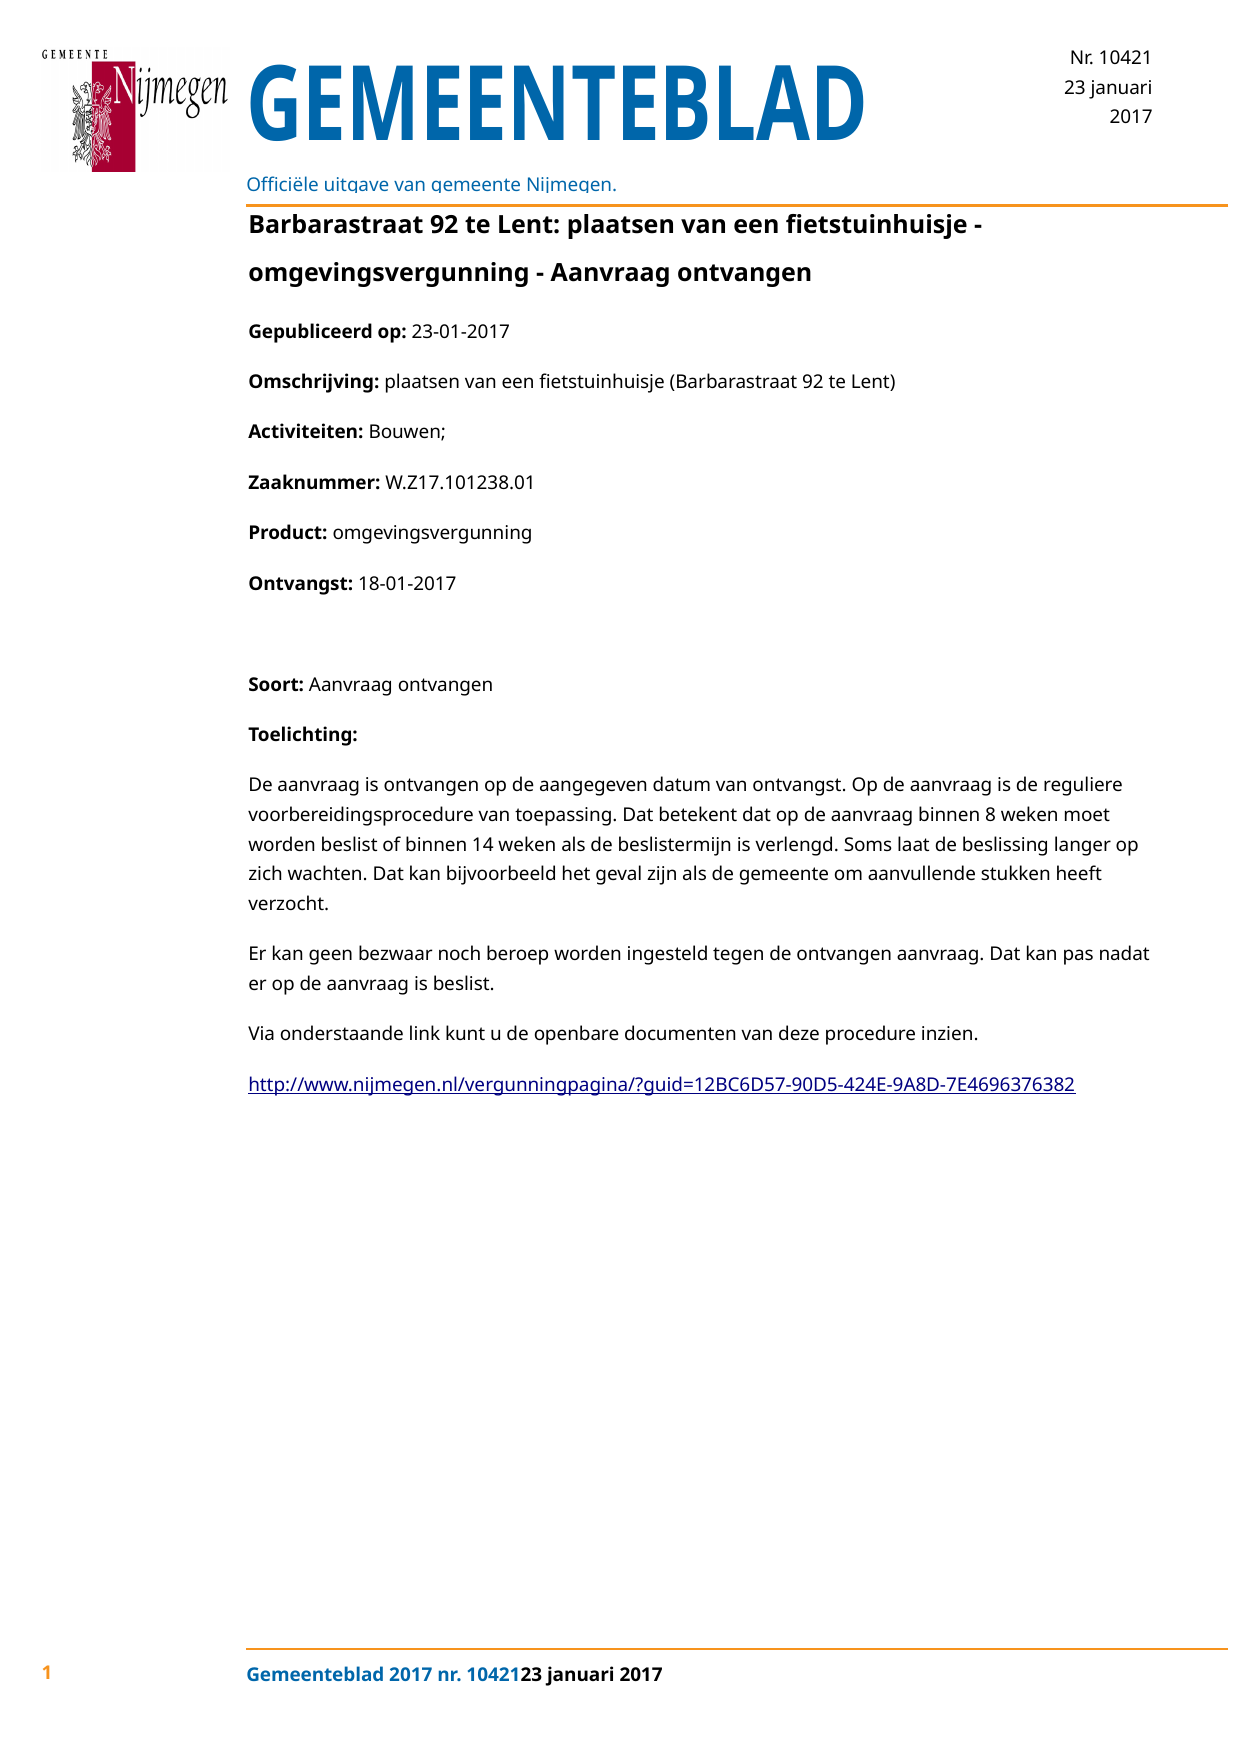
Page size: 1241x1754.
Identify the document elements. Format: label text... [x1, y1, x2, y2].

text Zaaknummer: W.Z17.101238.01 [248, 469, 1152, 495]
text Er kan geen bezwaar noch beroep worden ingesteld tegen de ontvangen aanvraag. Dat kan pas nadat er op de aanvraag is beslist. [248, 940, 1152, 996]
text Omschrijving: plaatsen van een fietstuinhuisje (Barbarastraat 92 te Lent) [248, 368, 1152, 394]
text Ontvangst: 18-01-2017 [248, 570, 1152, 596]
text Activiteiten: Bouwen; [248, 419, 1152, 444]
text Barbarastraat 92 te Lent: plaatsen van een fietstuinhuisje - omgevingsvergunning - Aanvraag ontvangen [248, 207, 1152, 288]
text De aanvraag is ontvangen op de aangegeven datum van ontvangst. Op de aanvraag is de reguliere voorbereidingsprocedure van toepassing. Dat betekent dat op de aanvraag binnen 8 weken moet worden beslist of binnen 14 weken als de beslistermijn is verlengd. Soms laat de beslissing langer op zich wachten. Dat kan bijvoorbeeld het geval zijn als de gemeente om aanvullende stukken heeft verzocht. [248, 772, 1152, 916]
text http://www.nijmegen.nl/vergunningpagina/?guid=12BC6D57-90D5-424E-9A8D-7E4696376382 [248, 1071, 1152, 1097]
text Via onderstaande link kunt u de openbare documenten van deze procedure inzien. [248, 1020, 1152, 1046]
text Soort: Aanvraag ontvangen [248, 671, 1152, 697]
text Toelichting: [248, 721, 1152, 747]
text Gepubliceerd op: 23-01-2017 [248, 318, 1152, 344]
picture [41, 47, 231, 172]
text Product: omgevingsvergunning [248, 519, 1152, 545]
